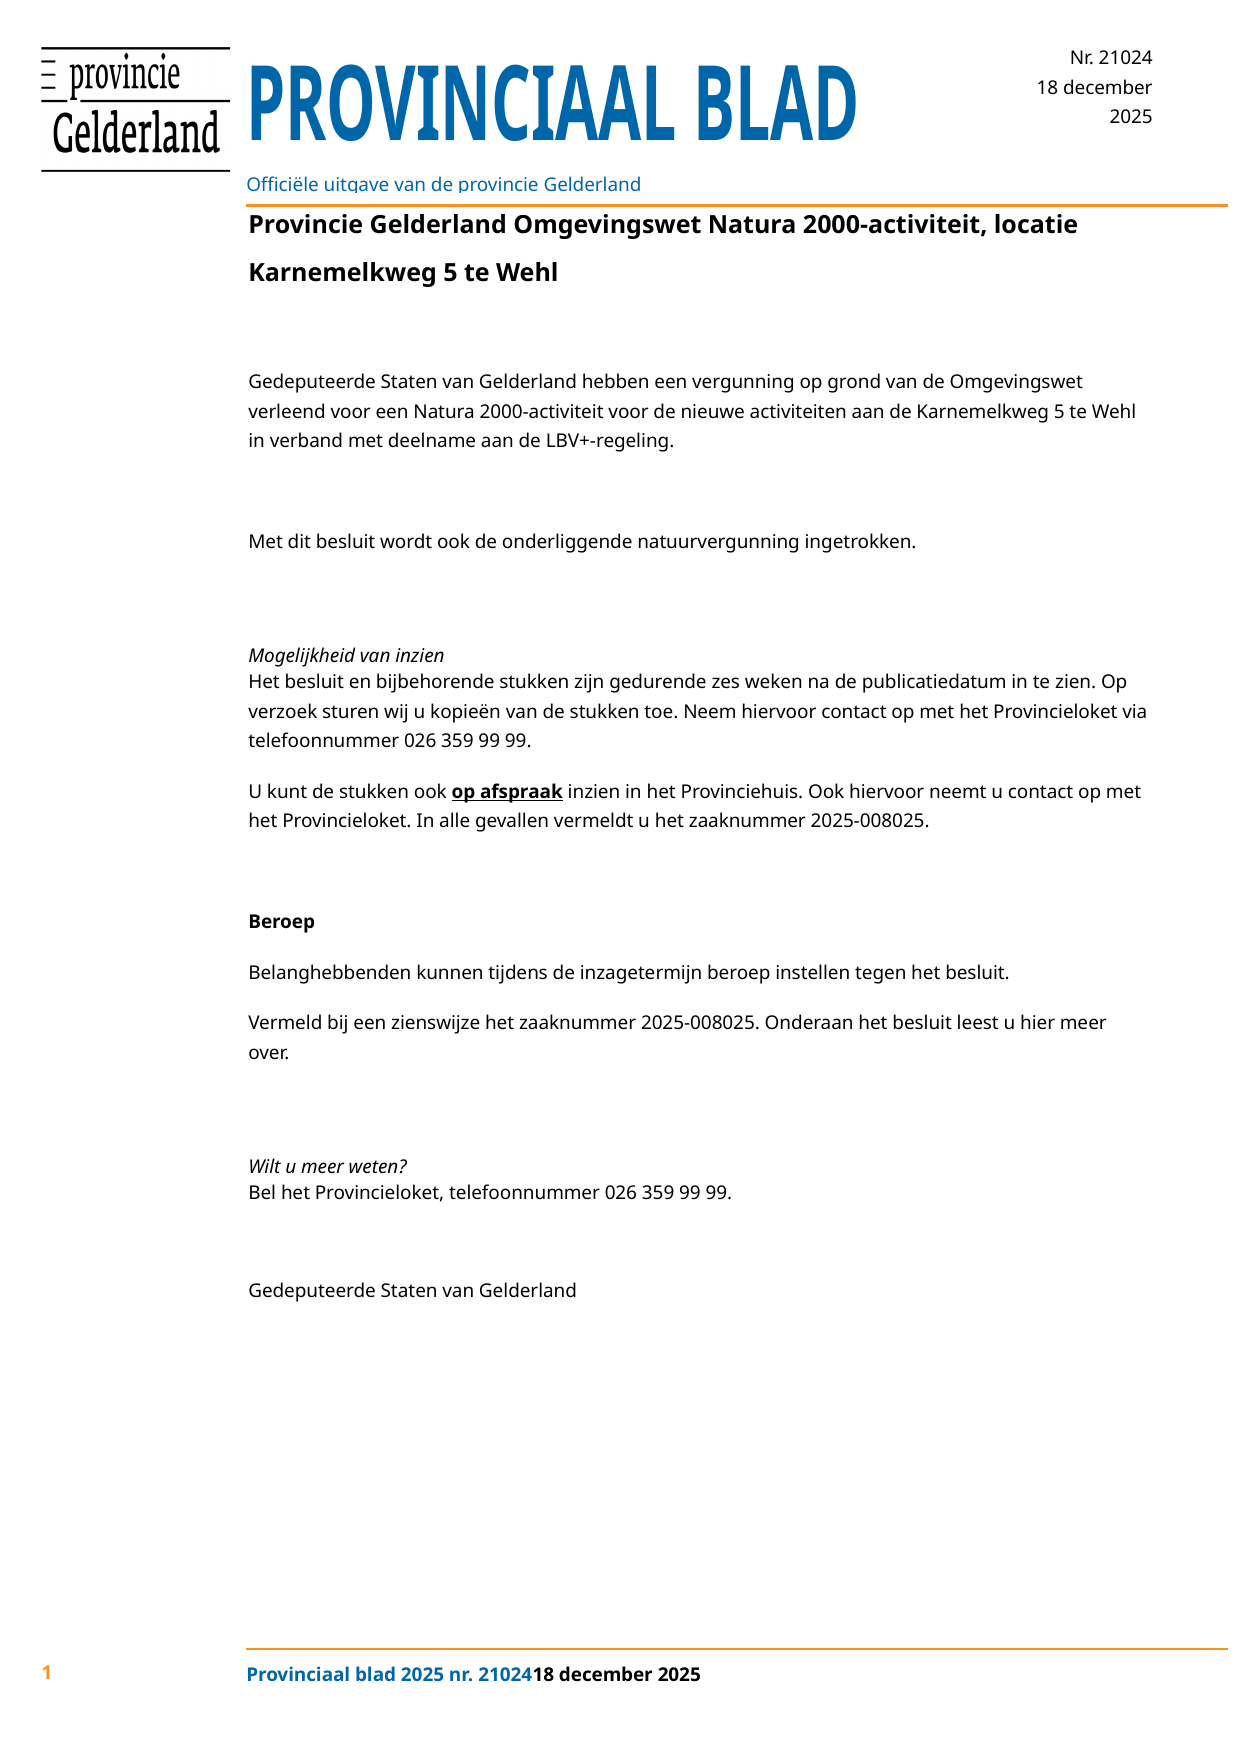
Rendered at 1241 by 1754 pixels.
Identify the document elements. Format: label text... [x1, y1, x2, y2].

text U kunt de stukken ook op afspraak inzien in het Provinciehuis. Ook hiervoor neemt u contact op met het Provincieloket. In alle gevallen vermeldt u het zaaknummer 2025-008025. [248, 778, 1152, 833]
text Met dit besluit wordt ook de onderliggende natuurvergunning ingetrokken. [248, 528, 1152, 554]
text Bel het Provincieloket, telefoonnummer 026 359 99 99. [248, 1179, 1152, 1205]
picture [41, 47, 231, 172]
text Belanghebbenden kunnen tijdens de inzagetermijn beroep instellen tegen het besluit. [248, 959, 1152, 984]
text Gedeputeerde Staten van Gelderland hebben een vergunning op grond van de Omgevingswet verleend voor een Natura 2000-activiteit voor de nieuwe activiteiten aan de Karnemelkweg 5 te Wehl in verband met deelname aan de LBV+-regeling. [248, 368, 1152, 453]
text Gedeputeerde Staten van Gelderland [248, 1277, 1152, 1303]
text Het besluit en bijbehorende stukken zijn gedurende zes weken na de publicatiedatum in te zien. Op verzoek sturen wij u kopieën van de stukken toe. Neem hiervoor contact op met het Provincieloket via telefoonnummer 026 359 99 99. [248, 668, 1152, 753]
text Provincie Gelderland Omgevingswet Natura 2000-activiteit, locatie Karnemelkweg 5 te Wehl [248, 207, 1152, 288]
text Mogelijkheid van inzien [248, 643, 1152, 668]
text Wilt u meer weten? [248, 1153, 1152, 1179]
text Beroep [248, 908, 1152, 934]
text Vermeld bij een zienswijze het zaaknummer 2025-008025. Onderaan het besluit leest u hier meer over. [248, 1009, 1152, 1064]
